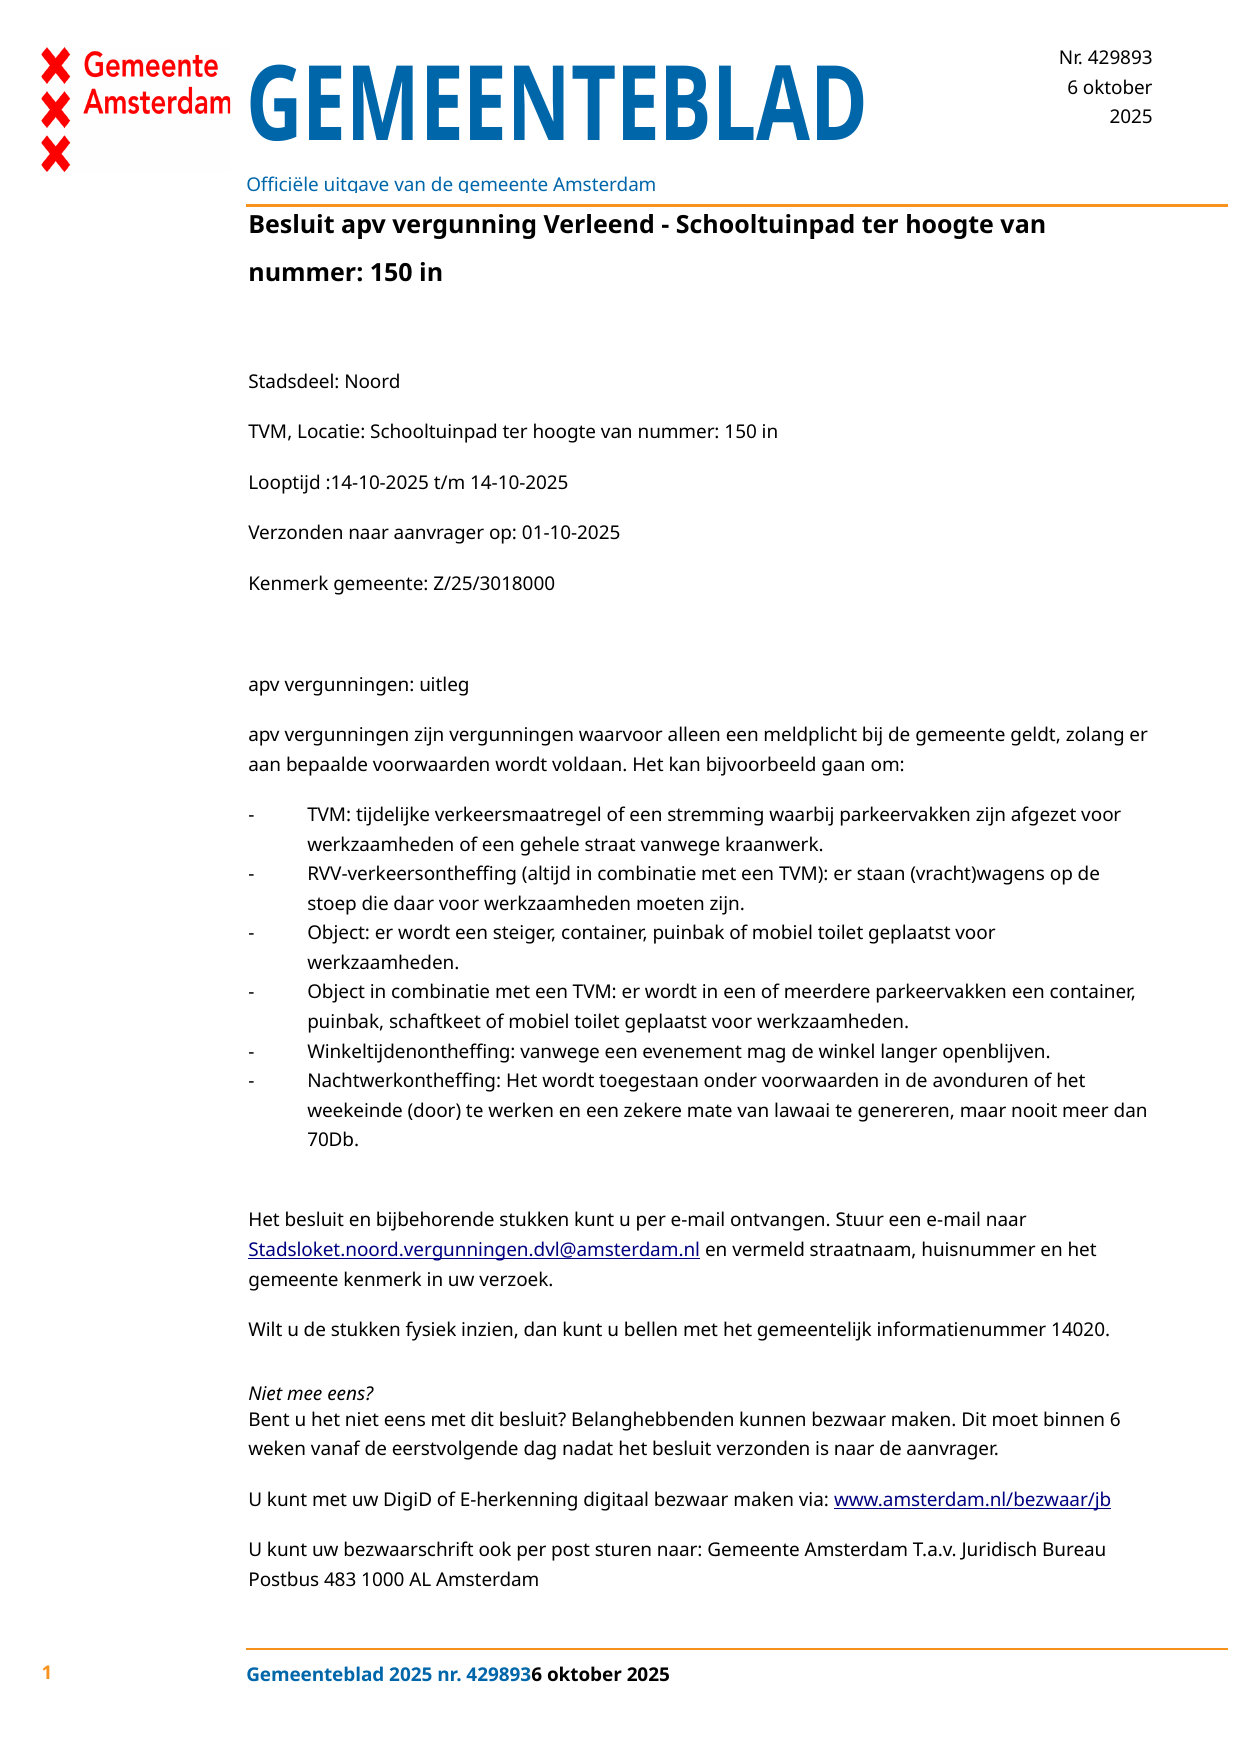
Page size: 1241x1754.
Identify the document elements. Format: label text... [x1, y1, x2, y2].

text apv vergunningen zijn vergunningen waarvoor alleen een meldplicht bij de gemeente geldt, zolang er aan bepaalde voorwaarden wordt voldaan. Het kan bijvoorbeeld gaan om: [248, 721, 1152, 777]
list Nachtwerkontheffing: Het wordt toegestaan onder voorwaarden in de avonduren of het weekeinde (door) te werken en een zekere mate van lawaai te genereren, maar nooit meer dan 70Db. [248, 1067, 1152, 1152]
list Object in combinatie met een TVM: er wordt in een of meerdere parkeervakken een container, puinbak, schaftkeet of mobiel toilet geplaatst voor werkzaamheden. [248, 979, 1152, 1034]
text Looptijd :14-10-2025 t/m 14-10-2025 [248, 469, 1152, 495]
list RVV-verkeersontheffing (altijd in combinatie met een TVM): er staan (vracht)wagens op de stoep die daar voor werkzaamheden moeten zijn. [248, 860, 1152, 916]
list TVM: tijdelijke verkeersmaatregel of een stremming waarbij parkeervakken zijn afgezet voor werkzaamheden of een gehele straat vanwege kraanwerk. [248, 801, 1152, 857]
text Besluit apv vergunning Verleend - Schooltuinpad ter hoogte van nummer: 150 in [248, 207, 1152, 288]
text Verzonden naar aanvrager op: 01-10-2025 [248, 519, 1152, 545]
text Niet mee eens? [248, 1380, 1152, 1406]
text U kunt uw bezwaarschrift ook per post sturen naar: Gemeente Amsterdam T.a.v. Juridisch Bureau Postbus 483 1000 AL Amsterdam [248, 1536, 1152, 1592]
text Het besluit en bijbehorende stukken kunt u per e-mail ontvangen. Stuur een e-mail naar Stadsloket.noord.vergunningen.dvl@amsterdam.nl en vermeld straatnaam, huisnummer en het gemeente kenmerk in uw verzoek. [248, 1207, 1152, 1292]
text Kenmerk gemeente: Z/25/3018000 [248, 570, 1152, 596]
list Winkeltijdenontheffing: vanwege een evenement mag de winkel langer openblijven. [248, 1038, 1152, 1064]
text apv vergunningen: uitleg [248, 671, 1152, 697]
text Bent u het niet eens met dit besluit? Belanghebbenden kunnen bezwaar maken. Dit moet binnen 6 weken vanaf de eerstvolgende dag nadat het besluit verzonden is naar de aanvrager. [248, 1406, 1152, 1461]
text U kunt met uw DigiD of E-herkenning digitaal bezwaar maken via: www.amsterdam.nl/bezwaar/jb [248, 1486, 1152, 1512]
text Wilt u de stukken fysiek inzien, dan kunt u bellen met het gemeentelijk informatienummer 14020. [248, 1316, 1152, 1342]
list Object: er wordt een steiger, container, puinbak of mobiel toilet geplaatst voor werkzaamheden. [248, 919, 1152, 975]
text TVM, Locatie: Schooltuinpad ter hoogte van nummer: 150 in [248, 419, 1152, 444]
text Stadsdeel: Noord [248, 368, 1152, 394]
picture [41, 47, 231, 172]
